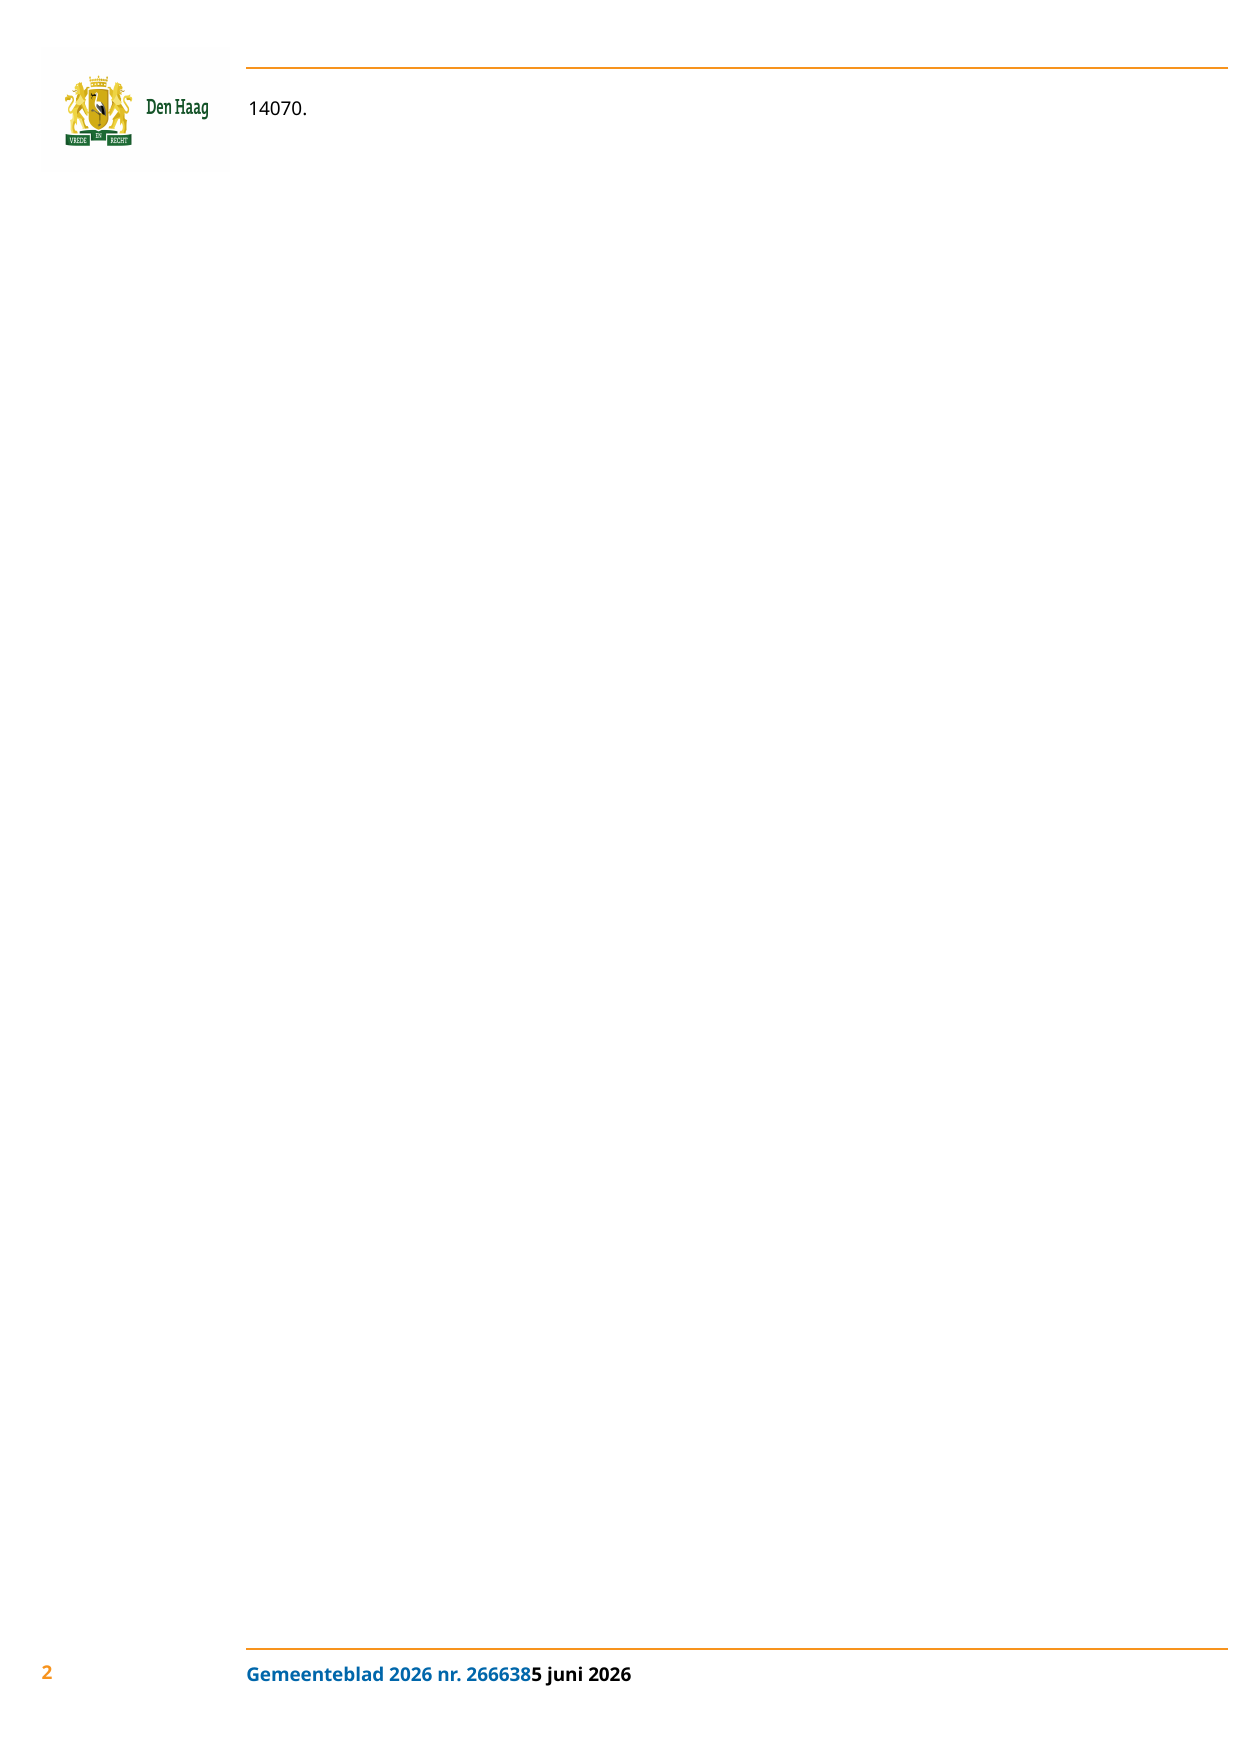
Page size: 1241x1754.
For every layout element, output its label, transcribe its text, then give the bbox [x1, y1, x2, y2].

text 14070. [248, 95, 1152, 121]
picture [41, 47, 231, 172]
